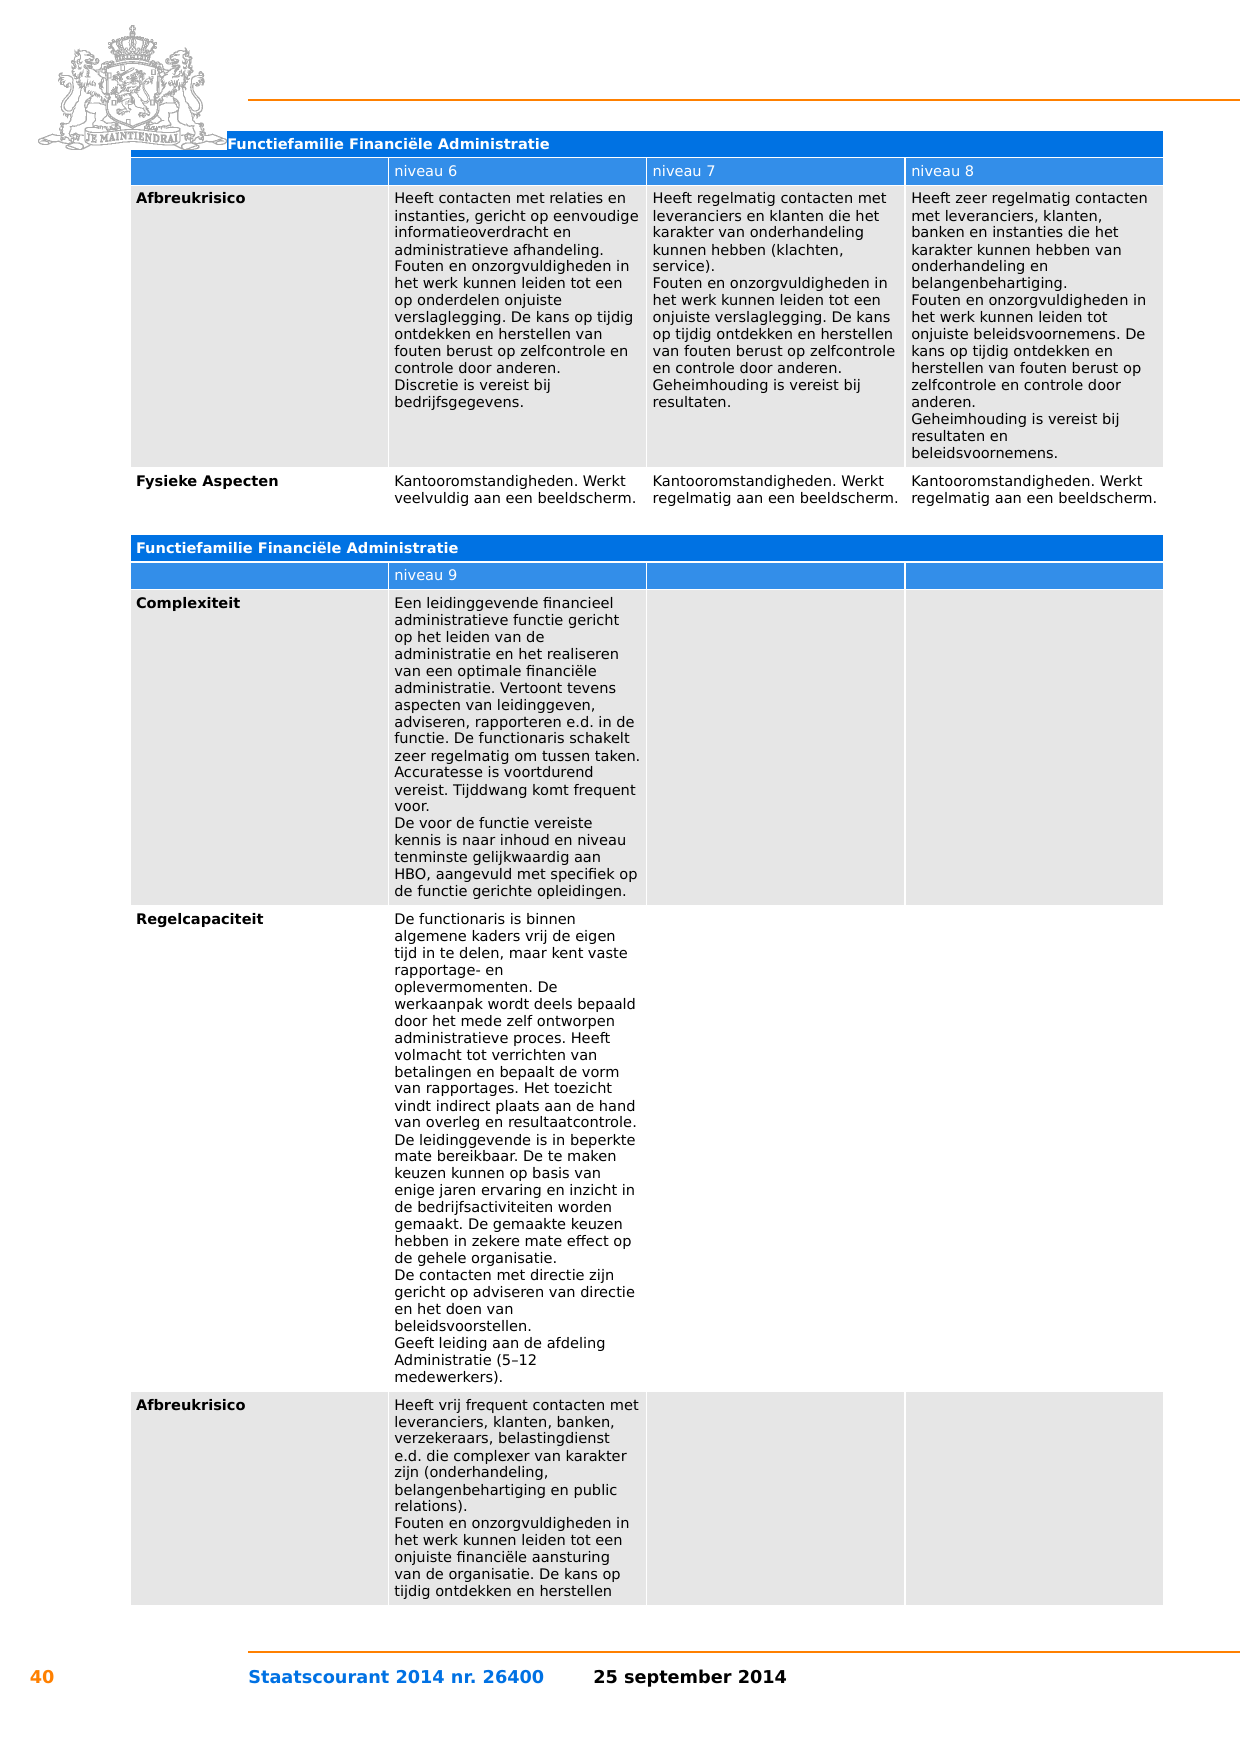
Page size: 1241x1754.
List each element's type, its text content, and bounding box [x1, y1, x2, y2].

table_cell [906, 906, 1163, 1391]
table_header Functiefamilie Financiële Administratie [131, 131, 1163, 157]
table_cell Afbreukrisico [131, 186, 388, 467]
table_cell Afbreukrisico [131, 1392, 388, 1605]
table_cell Heeft vrij frequent contacten met leveranciers, klanten, banken, verzekeraars, belastingdienst e.d. die complexer van karakter zijn (onderhandeling, belangenbehartiging en public relations). Fouten en onzorgvuldigheden in het werk kunnen leiden tot een onjuiste financiële aansturing van de organisatie. De kans op tijdig ontdekken en herstellen [389, 1392, 646, 1605]
table_cell [906, 590, 1163, 905]
table_cell Een leidinggevende financieel administratieve functie gericht op het leiden van de administratie en het realiseren van een optimale financiële administratie. Vertoont tevens aspecten van leidinggeven, adviseren, rapporteren e.d. in de functie. De functionaris schakelt zeer regelmatig om tussen taken. Accuratesse is voortdurend vereist. Tijddwang komt frequent voor. De voor de functie vereiste kennis is naar inhoud en niveau tenminste gelijkwaardig aan HBO, aangevuld met specifiek op de functie gerichte opleidingen. [389, 590, 646, 905]
table_cell Heeft regelmatig contacten met leveranciers en klanten die het karakter van onderhandeling kunnen hebben (klachten, service). Fouten en onzorgvuldigheden in het werk kunnen leiden tot een onjuiste verslaglegging. De kans op tijdig ontdekken en herstellen van fouten berust op zelfcontrole en controle door anderen. Geheimhouding is vereist bij resultaten. [647, 186, 904, 467]
table_cell Heeft contacten met relaties en instanties, gericht op eenvoudige informatieoverdracht en administratieve afhandeling. Fouten en onzorgvuldigheden in het werk kunnen leiden tot een op onderdelen onjuiste verslaglegging. De kans op tijdig ontdekken en herstellen van fouten berust op zelfcontrole en controle door anderen. Discretie is vereist bij bedrijfsgegevens. [389, 186, 646, 467]
table_cell Complexiteit [131, 590, 388, 905]
table_cell [131, 563, 388, 589]
table_cell niveau 6 [389, 158, 646, 185]
table_cell niveau 9 [389, 563, 646, 589]
table_cell Kantooromstandigheden. Werkt regelmatig aan een beeldscherm. [906, 468, 1163, 511]
table_cell Regelcapaciteit [131, 906, 388, 1391]
table_cell niveau 7 [647, 158, 904, 185]
table_cell niveau 8 [906, 158, 1163, 185]
table_cell [647, 590, 904, 905]
picture [38, 25, 227, 150]
table_cell [647, 563, 904, 589]
table_cell [647, 906, 904, 1391]
table_cell Kantooromstandigheden. Werkt regelmatig aan een beeldscherm. [647, 468, 904, 511]
table_cell [906, 563, 1163, 589]
table_cell Heeft zeer regelmatig contacten met leveranciers, klanten, banken en instanties die het karakter kunnen hebben van onderhandeling en belangenbehartiging. Fouten en onzorgvuldigheden in het werk kunnen leiden tot onjuiste beleidsvoornemens. De kans op tijdig ontdekken en herstellen van fouten berust op zelfcontrole en controle door anderen. Geheimhouding is vereist bij resultaten en beleidsvoornemens. [906, 186, 1163, 467]
table_cell [647, 1392, 904, 1605]
table_cell [131, 158, 388, 185]
table_cell De functionaris is binnen algemene kaders vrij de eigen tijd in te delen, maar kent vaste rapportage- en oplevermomenten. De werkaanpak wordt deels bepaald door het mede zelf ontworpen administratieve proces. Heeft volmacht tot verrichten van betalingen en bepaalt de vorm van rapportages. Het toezicht vindt indirect plaats aan de hand van overleg en resultaatcontrole. De leidinggevende is in beperkte mate bereikbaar. De te maken keuzen kunnen op basis van enige jaren ervaring en inzicht in de bedrijfsactiviteiten worden gemaakt. De gemaakte keuzen hebben in zekere mate effect op de gehele organisatie. De contacten met directie zijn gericht op adviseren van directie en het doen van beleidsvoorstellen. Geeft leiding aan de afdeling Administratie (5–12 medewerkers). [389, 906, 646, 1391]
table_cell Kantooromstandigheden. Werkt veelvuldig aan een beeldscherm. [389, 468, 646, 511]
table_cell [906, 1392, 1163, 1605]
table_cell Fysieke Aspecten [131, 468, 388, 511]
table_header Functiefamilie Financiële Administratie [131, 535, 1163, 561]
